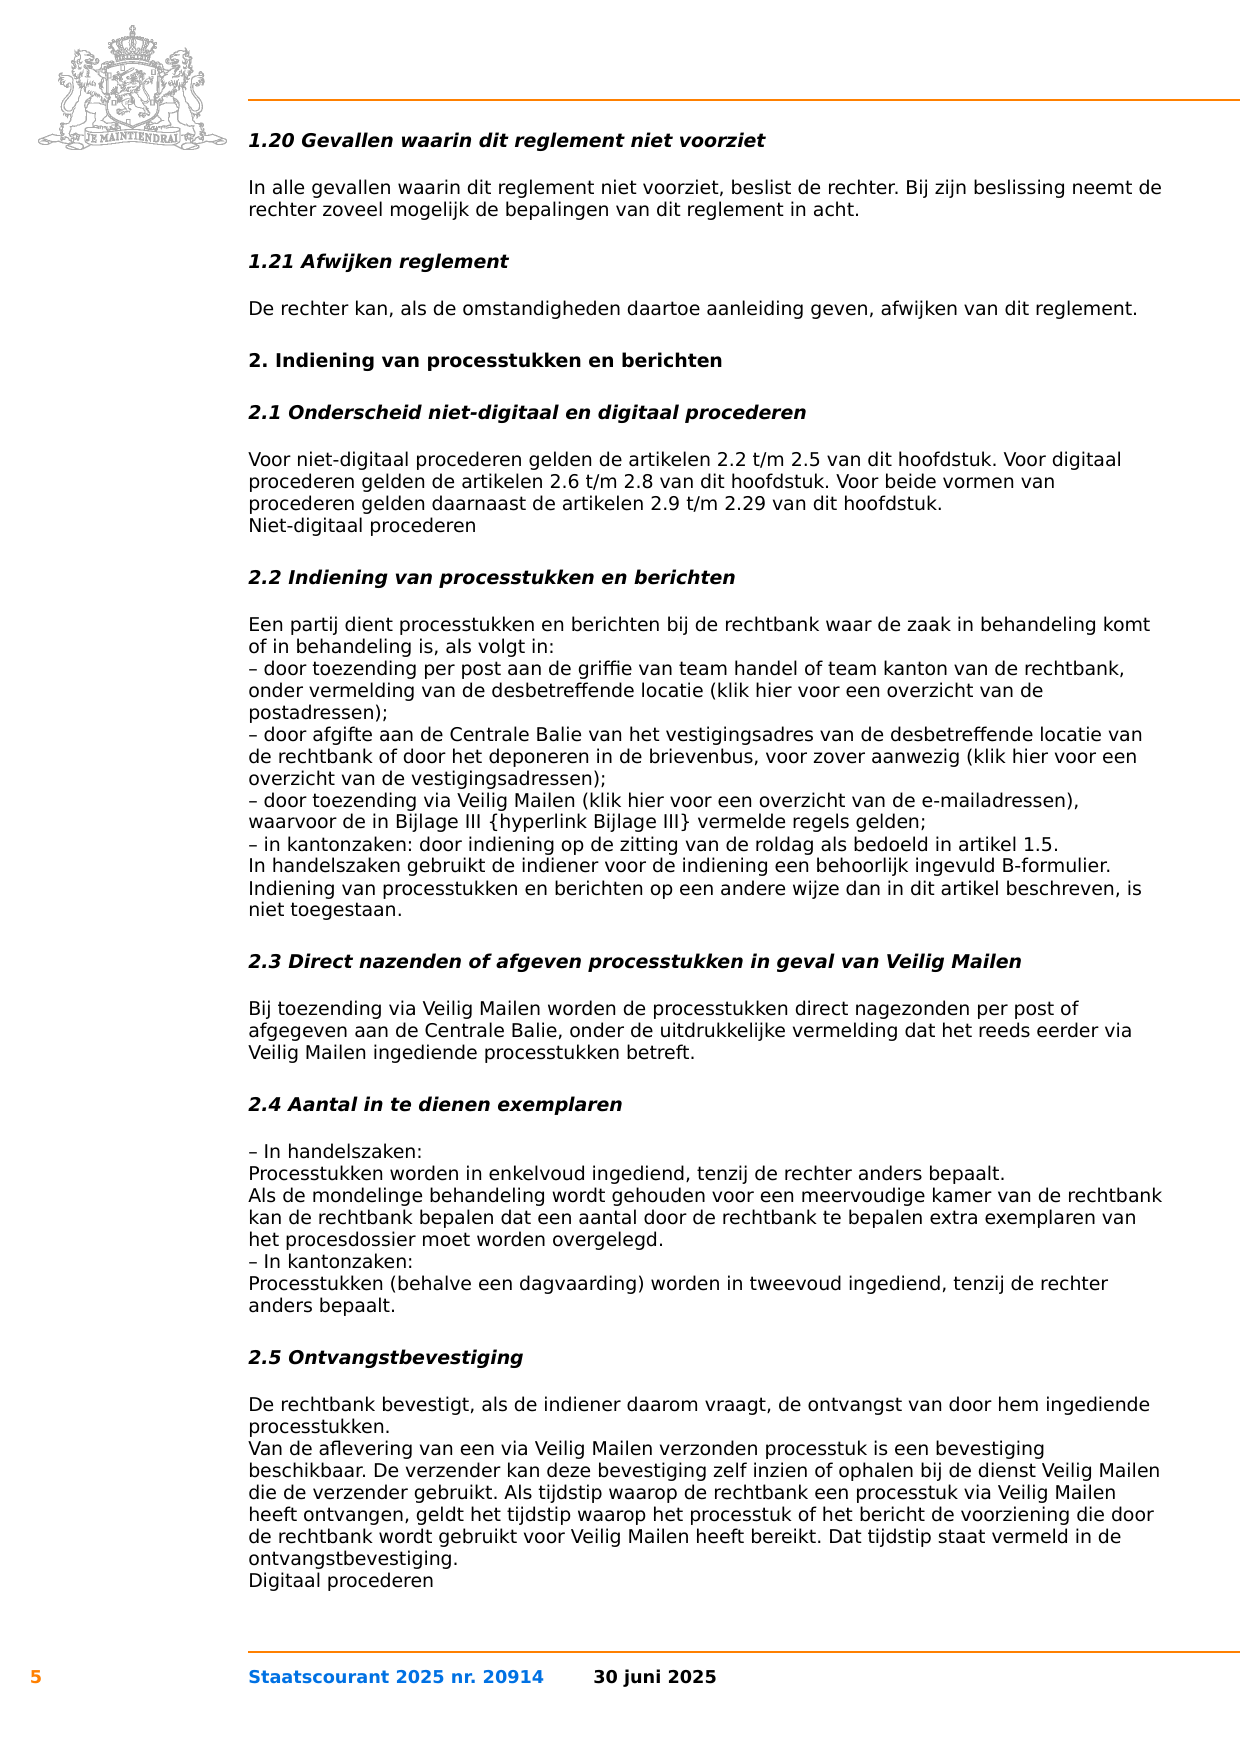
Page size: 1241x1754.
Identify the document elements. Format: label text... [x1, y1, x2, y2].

subtitle 2.5 Ontvangstbevestiging [248, 1347, 1163, 1369]
text – In handelszaken: [248, 1141, 1163, 1163]
text Processtukken (behalve een dagvaarding) worden in tweevoud ingediend, tenzij de rechter anders bepaalt. [248, 1273, 1163, 1317]
text De rechtbank bevestigt, als de indiener daarom vraagt, de ontvangst van door hem ingediende processtukken. [248, 1394, 1163, 1438]
text Niet-digitaal procederen [248, 515, 1163, 537]
subtitle 2.2 Indiening van processtukken en berichten [248, 567, 1163, 589]
text Als de mondelinge behandeling wordt gehouden voor een meervoudige kamer van de rechtbank kan de rechtbank bepalen dat een aantal door de rechtbank te bepalen extra exemplaren van het procesdossier moet worden overgelegd. [248, 1185, 1163, 1251]
text Processtukken worden in enkelvoud ingediend, tenzij de rechter anders bepaalt. [248, 1163, 1163, 1185]
subtitle 2.4 Aantal in te dienen exemplaren [248, 1094, 1163, 1116]
subtitle 1.20 Gevallen waarin dit reglement niet voorziet [248, 130, 1163, 152]
subtitle 1.21 Afwijken reglement [248, 251, 1163, 273]
text In handelszaken gebruikt de indiener voor de indiening een behoorlijk ingevuld B-formulier. [248, 855, 1163, 877]
subtitle 2. Indiening van processtukken en berichten [248, 350, 1163, 372]
text Digitaal procederen [248, 1570, 1163, 1592]
text Een partij dient processtukken en berichten bij de rechtbank waar de zaak in behandeling komt of in behandeling is, als volgt in: [248, 614, 1163, 658]
text Indiening van processtukken en berichten op een andere wijze dan in dit artikel beschreven, is niet toegestaan. [248, 877, 1163, 921]
text De rechter kan, als de omstandigheden daartoe aanleiding geven, afwijken van dit reglement. [248, 298, 1163, 320]
text – In kantonzaken: [248, 1251, 1163, 1273]
text Van de aflevering van een via Veilig Mailen verzonden processtuk is een bevestiging beschikbaar. De verzender kan deze bevestiging zelf inzien of ophalen bij de dienst Veilig Mailen die de verzender gebruikt. Als tijdstip waarop de rechtbank een processtuk via Veilig Mailen heeft ontvangen, geldt het tijdstip waarop het processtuk of het bericht de voorziening die door de rechtbank wordt gebruikt voor Veilig Mailen heeft bereikt. Dat tijdstip staat vermeld in de ontvangstbevestiging. [248, 1438, 1163, 1570]
text – in kantonzaken: door indiening op de zitting van de roldag als bedoeld in artikel 1.5. [248, 833, 1163, 855]
text In alle gevallen waarin dit reglement niet voorziet, beslist de rechter. Bij zijn beslissing neemt de rechter zoveel mogelijk de bepalingen van dit reglement in acht. [248, 177, 1163, 221]
text – door toezending per post aan de griffie van team handel of team kanton van de rechtbank, onder vermelding van de desbetreffende locatie (klik hier voor een overzicht van de postadressen); [248, 658, 1163, 723]
picture [38, 25, 227, 150]
text Bij toezending via Veilig Mailen worden de processtukken direct nagezonden per post of afgegeven aan de Centrale Balie, onder de uitdrukkelijke vermelding dat het reeds eerder via Veilig Mailen ingediende processtukken betreft. [248, 998, 1163, 1064]
text – door afgifte aan de Centrale Balie van het vestigingsadres van de desbetreffende locatie van de rechtbank of door het deponeren in de brievenbus, voor zover aanwezig (klik hier voor een overzicht van de vestigingsadressen); [248, 723, 1163, 789]
text – door toezending via Veilig Mailen (klik hier voor een overzicht van de e-mailadressen), waarvoor de in Bijlage III {hyperlink Bijlage III} vermelde regels gelden; [248, 789, 1163, 833]
subtitle 2.3 Direct nazenden of afgeven processtukken in geval van Veilig Mailen [248, 951, 1163, 973]
text Voor niet-digitaal procederen gelden de artikelen 2.2 t/m 2.5 van dit hoofdstuk. Voor digitaal procederen gelden de artikelen 2.6 t/m 2.8 van dit hoofdstuk. Voor beide vormen van procederen gelden daarnaast de artikelen 2.9 t/m 2.29 van dit hoofdstuk. [248, 449, 1163, 515]
subtitle 2.1 Onderscheid niet-digitaal en digitaal procederen [248, 402, 1163, 424]
